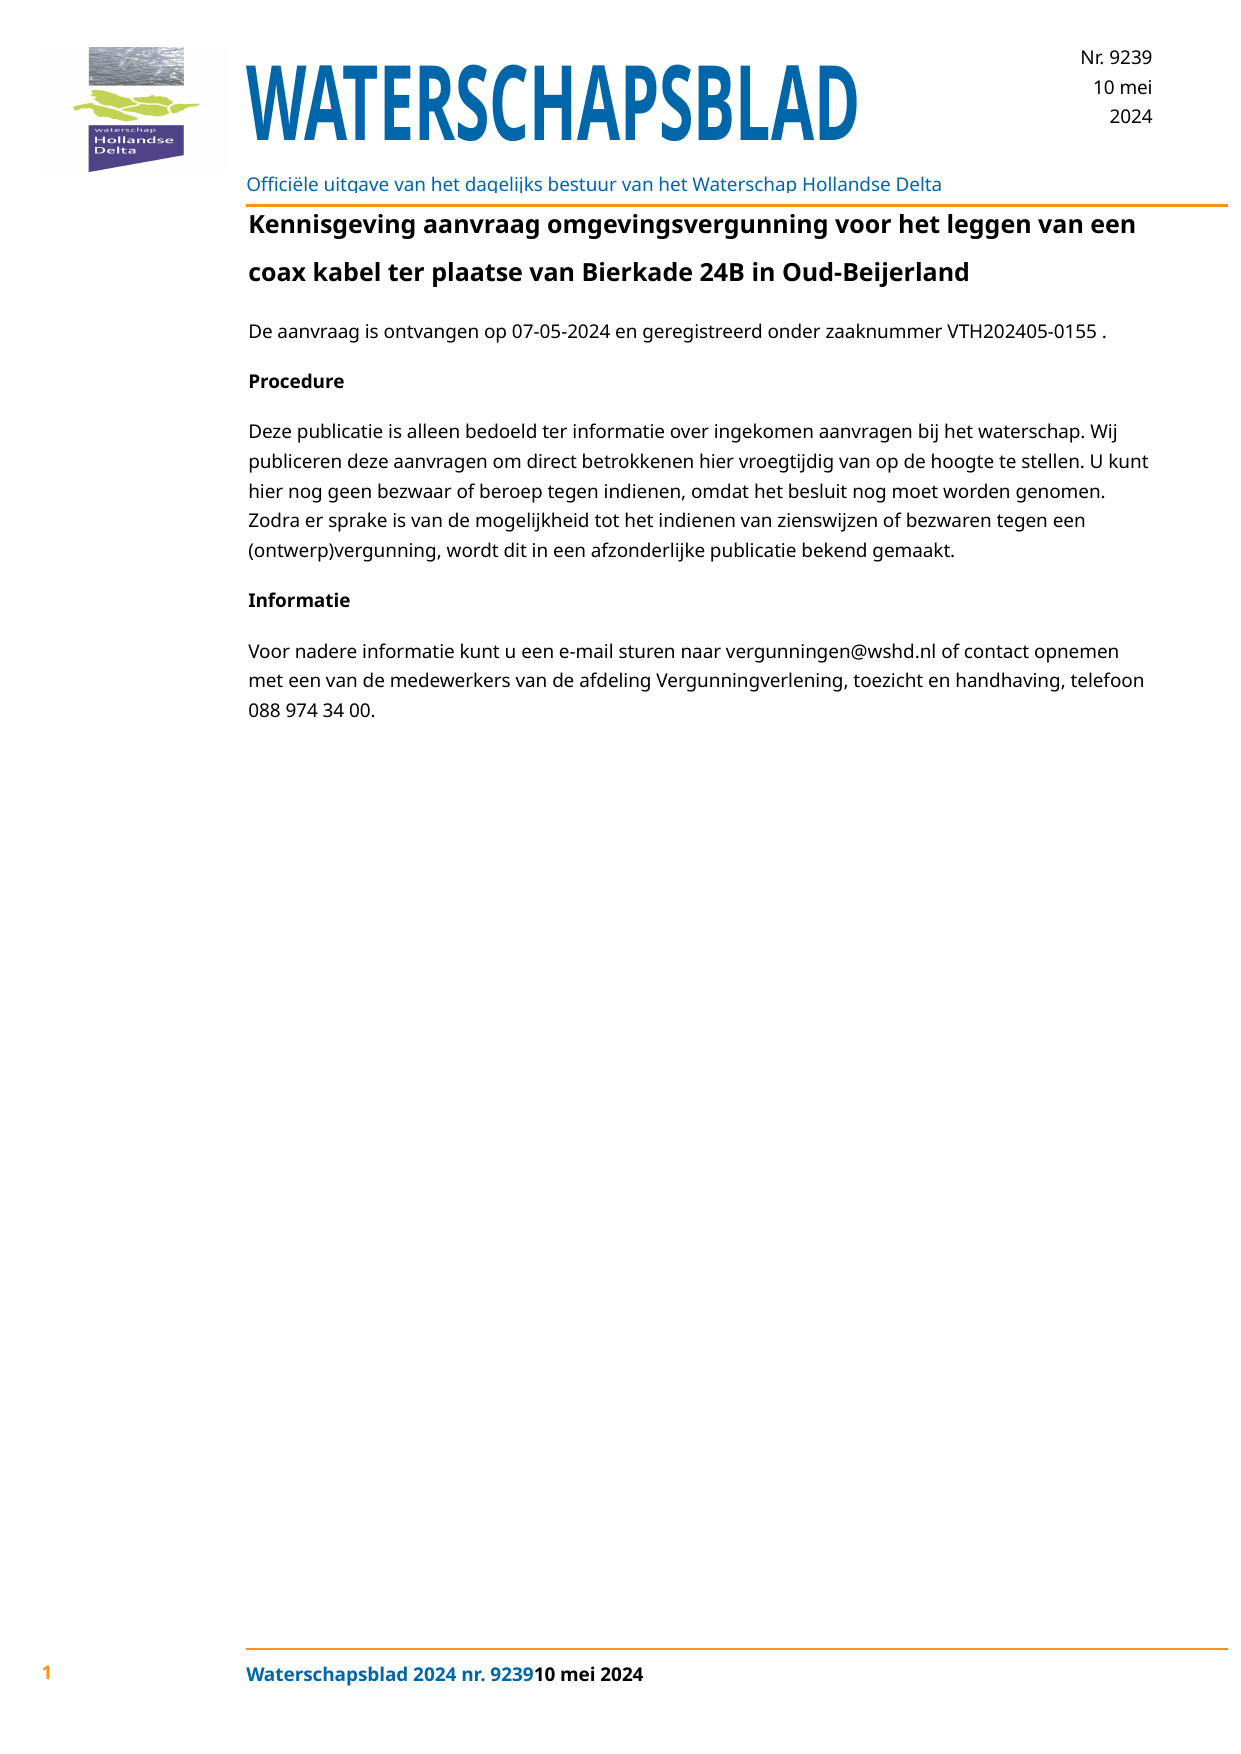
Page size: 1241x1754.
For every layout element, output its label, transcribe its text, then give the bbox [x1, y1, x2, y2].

text De aanvraag is ontvangen op 07-05-2024 en geregistreerd onder zaaknummer VTH202405-0155 . [248, 318, 1152, 344]
picture [41, 47, 231, 172]
text Voor nadere informatie kunt u een e-mail sturen naar vergunningen@wshd.nl of contact opnemen met een van de medewerkers van de afdeling Vergunningverlening, toezicht en handhaving, telefoon 088 974 34 00. [248, 638, 1152, 723]
text Deze publicatie is alleen bedoeld ter informatie over ingekomen aanvragen bij het waterschap. Wij publiceren deze aanvragen om direct betrokkenen hier vroegtijdig van op de hoogte te stellen. U kunt hier nog geen bezwaar of beroep tegen indienen, omdat het besluit nog moet worden genomen. Zodra er sprake is van de mogelijkheid tot het indienen van zienswijzen of bezwaren tegen een (ontwerp)vergunning, wordt dit in een afzonderlijke publicatie bekend gemaakt. [248, 419, 1152, 563]
text Procedure [248, 368, 1152, 394]
text Kennisgeving aanvraag omgevingsvergunning voor het leggen van een coax kabel ter plaatse van Bierkade 24B in Oud-Beijerland [248, 207, 1152, 288]
text Informatie [248, 587, 1152, 613]
